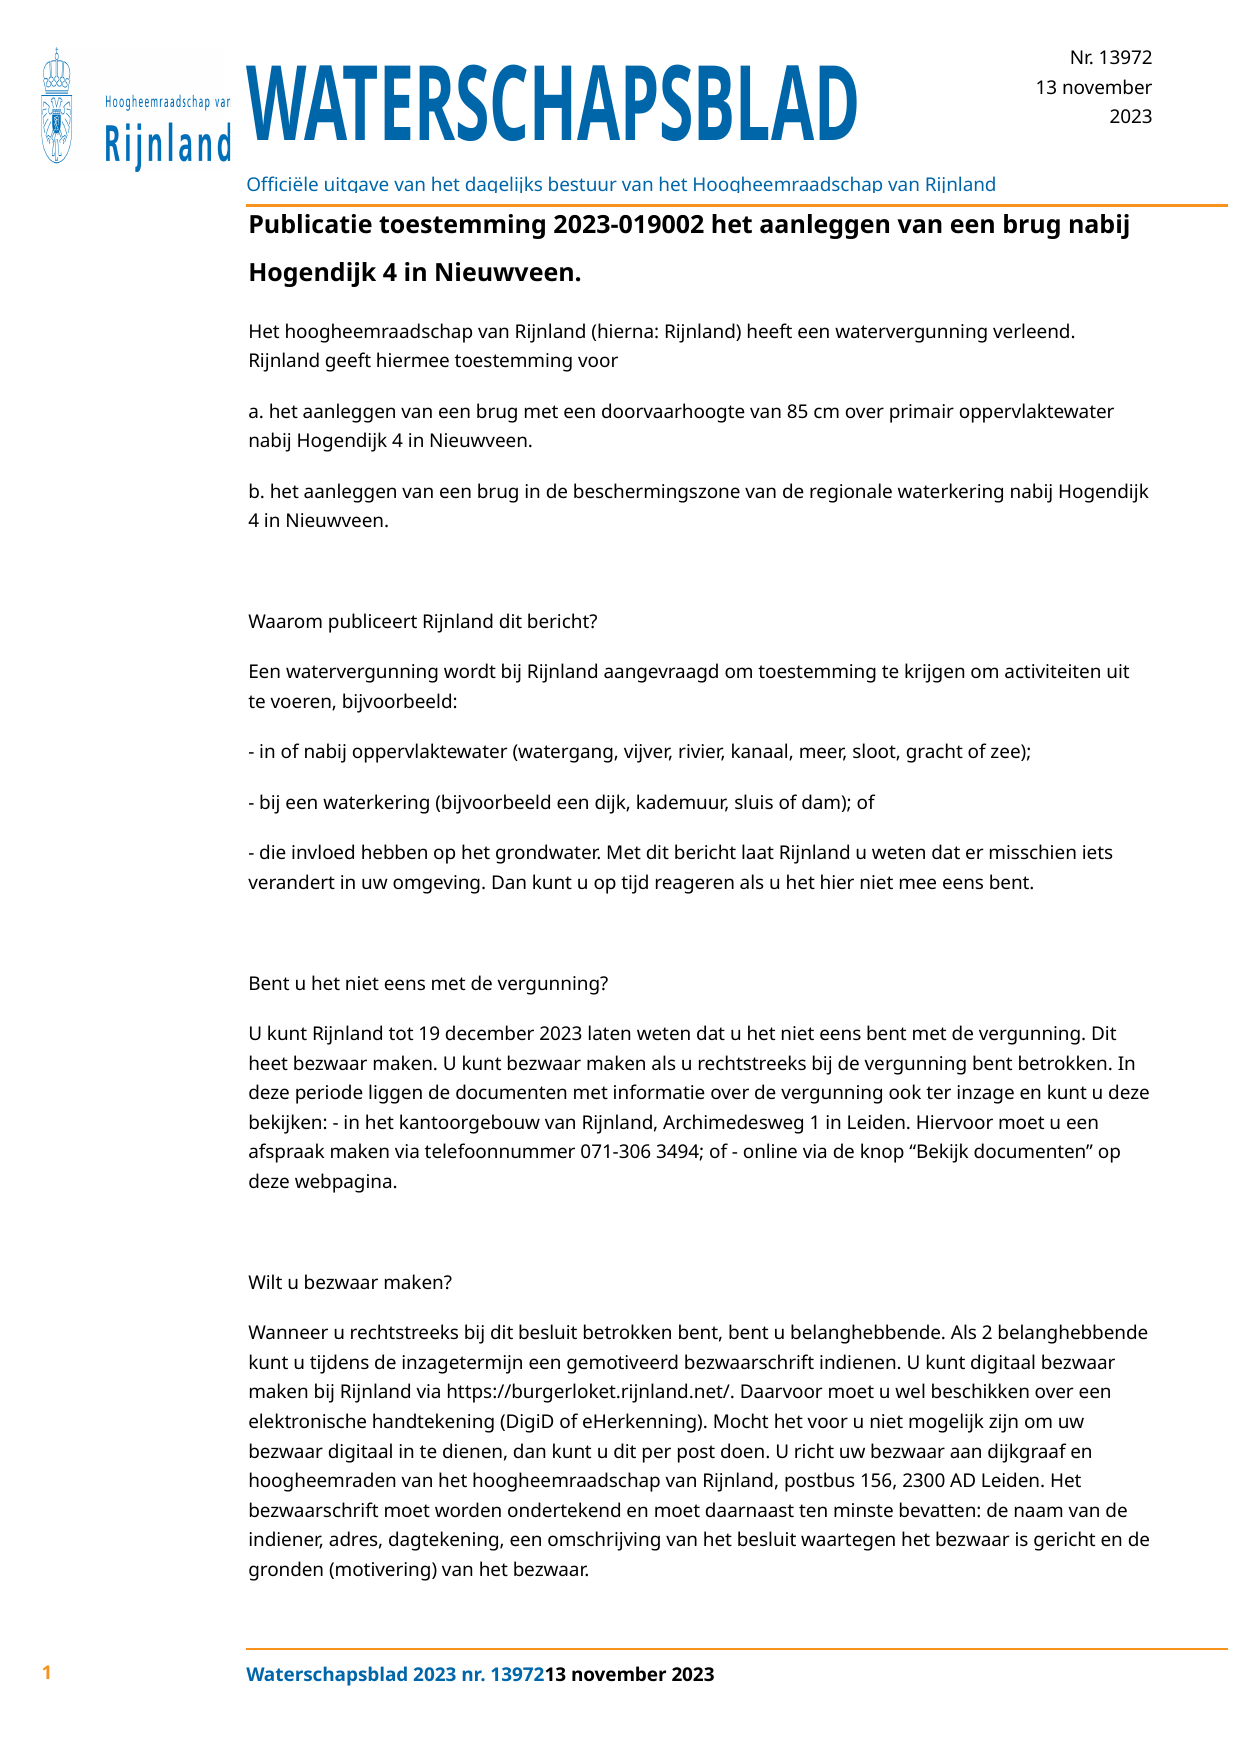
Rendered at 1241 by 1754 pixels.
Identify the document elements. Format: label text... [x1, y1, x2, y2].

text Wilt u bezwaar maken? [248, 1269, 1152, 1295]
text b. het aanleggen van een brug in de beschermingszone van de regionale waterkering nabij Hogendijk 4 in Nieuwveen. [248, 478, 1152, 533]
text Het hoogheemraadschap van Rijnland (hierna: Rijnland) heeft een watervergunning verleend. Rijnland geeft hiermee toestemming voor [248, 318, 1152, 373]
text U kunt Rijnland tot 19 december 2023 laten weten dat u het niet eens bent met de vergunning. Dit heet bezwaar maken. U kunt bezwaar maken als u rechtstreeks bij de vergunning bent betrokken. In deze periode liggen de documenten met informatie over de vergunning ook ter inzage en kunt u deze bekijken: - in het kantoorgebouw van Rijnland, Archimedesweg 1 in Leiden. Hiervoor moet u een afspraak maken via telefoonnummer 071-306 3494; of - online via de knop “Bekijk documenten” op deze webpagina. [248, 1020, 1152, 1194]
text Waarom publiceert Rijnland dit bericht? [248, 608, 1152, 634]
text - in of nabij oppervlaktewater (watergang, vijver, rivier, kanaal, meer, sloot, gracht of zee); [248, 739, 1152, 764]
text Wanneer u rechtstreeks bij dit besluit betrokken bent, bent u belanghebbende. Als 2 belanghebbende kunt u tijdens de inzagetermijn een gemotiveerd bezwaarschrift indienen. U kunt digitaal bezwaar maken bij Rijnland via https://burgerloket.rijnland.net/. Daarvoor moet u wel beschikken over een elektronische handtekening (DigiD of eHerkenning). Mocht het voor u niet mogelijk zijn om uw bezwaar digitaal in te dienen, dan kunt u dit per post doen. U richt uw bezwaar aan dijkgraaf en hoogheemraden van het hoogheemraadschap van Rijnland, postbus 156, 2300 AD Leiden. Het bezwaarschrift moet worden ondertekend en moet daarnaast ten minste bevatten: de naam van de indiener, adres, dagtekening, een omschrijving van het besluit waartegen het bezwaar is gericht en de gronden (motivering) van het bezwaar. [248, 1319, 1152, 1582]
text - die invloed hebben op het grondwater. Met dit bericht laat Rijnland u weten dat er misschien iets verandert in uw omgeving. Dan kunt u op tijd reageren als u het hier niet mee eens bent. [248, 839, 1152, 895]
text Bent u het niet eens met de vergunning? [248, 970, 1152, 996]
text - bij een waterkering (bijvoorbeeld een dijk, kademuur, sluis of dam); of [248, 789, 1152, 815]
text a. het aanleggen van een brug met een doorvaarhoogte van 85 cm over primair oppervlaktewater nabij Hogendijk 4 in Nieuwveen. [248, 398, 1152, 453]
text Publicatie toestemming 2023-019002 het aanleggen van een brug nabij Hogendijk 4 in Nieuwveen. [248, 207, 1152, 288]
picture [41, 47, 231, 172]
text Een watervergunning wordt bij Rijnland aangevraagd om toestemming te krijgen om activiteiten uit te voeren, bijvoorbeeld: [248, 659, 1152, 714]
